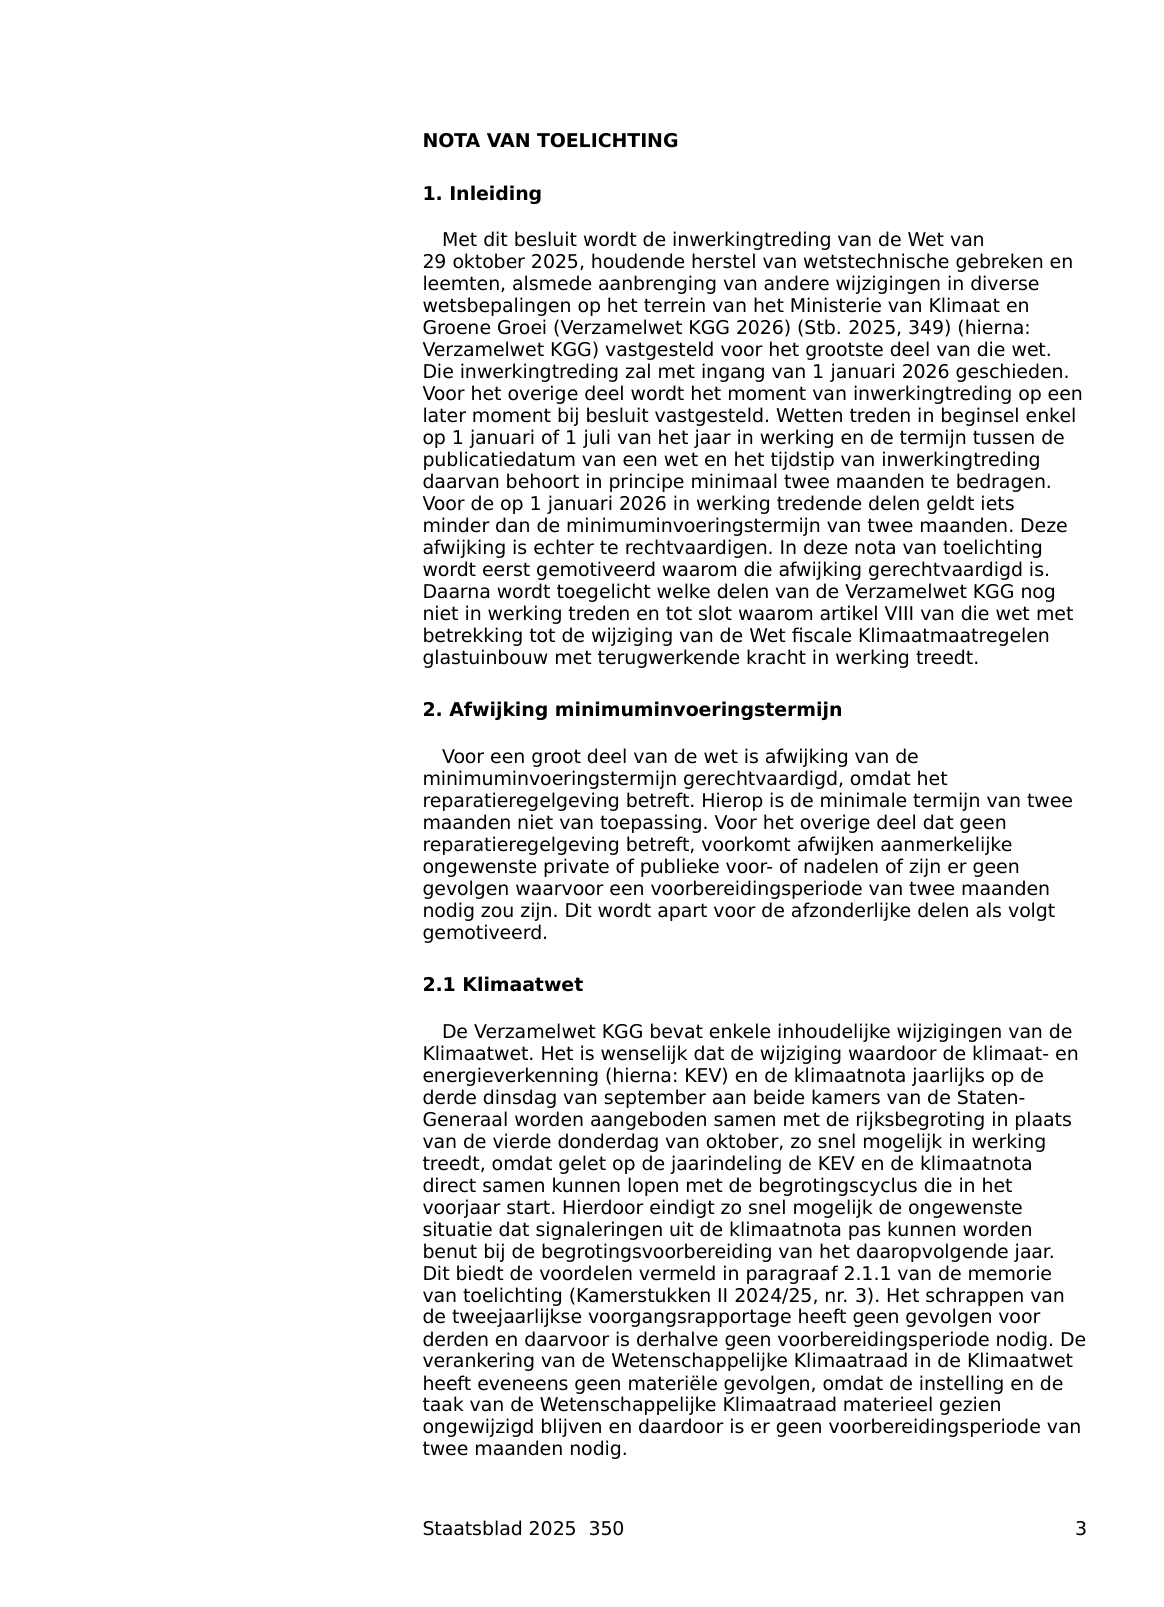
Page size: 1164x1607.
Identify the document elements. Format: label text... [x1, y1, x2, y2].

subtitle NOTA VAN TOELICHTING [422, 130, 1087, 152]
subtitle 2.1 Klimaatwet [422, 974, 1087, 996]
text Voor een groot deel van de wet is afwijking van de minimuminvoeringstermijn gerechtvaardigd, omdat het reparatieregelgeving betreft. Hierop is de minimale termijn van twee maanden niet van toepassing. Voor het overige deel dat geen reparatieregelgeving betreft, voorkomt afwijken aanmerkelijke ongewenste private of publieke voor- of nadelen of zijn er geen gevolgen waarvoor een voorbereidingsperiode van twee maanden nodig zou zijn. Dit wordt apart voor de afzonderlijke delen als volgt gemotiveerd. [422, 746, 1087, 944]
subtitle 1. Inleiding [422, 182, 1087, 204]
text Met dit besluit wordt de inwerkingtreding van de Wet van 29 oktober 2025, houdende herstel van wetstechnische gebreken en leemten, alsmede aanbrenging van andere wijzigingen in diverse wetsbepalingen op het terrein van het Ministerie van Klimaat en Groene Groei (Verzamelwet KGG 2026) (Stb. 2025, 349) (hierna: Verzamelwet KGG) vastgesteld voor het grootste deel van die wet. Die inwerkingtreding zal met ingang van 1 januari 2026 geschieden. Voor het overige deel wordt het moment van inwerkingtreding op een later moment bij besluit vastgesteld. Wetten treden in beginsel enkel op 1 januari of 1 juli van het jaar in werking en de termijn tussen de publicatiedatum van een wet en het tijdstip van inwerkingtreding daarvan behoort in principe minimaal twee maanden te bedragen. Voor de op 1 januari 2026 in werking tredende delen geldt iets minder dan de minimuminvoeringstermijn van twee maanden. Deze afwijking is echter te rechtvaardigen. In deze nota van toelichting wordt eerst gemotiveerd waarom die afwijking gerechtvaardigd is. Daarna wordt toegelicht welke delen van de Verzamelwet KGG nog niet in werking treden en tot slot waarom artikel VIII van die wet met betrekking tot de wijziging van de Wet fiscale Klimaatmaatregelen glastuinbouw met terugwerkende kracht in werking treedt. [422, 229, 1087, 669]
subtitle 2. Afwijking minimuminvoeringstermijn [422, 699, 1087, 721]
text De Verzamelwet KGG bevat enkele inhoudelijke wijzigingen van de Klimaatwet. Het is wenselijk dat de wijziging waardoor de klimaat- en energieverkenning (hierna: KEV) en de klimaatnota jaarlijks op de derde dinsdag van september aan beide kamers van de Staten-Generaal worden aangeboden samen met de rijksbegroting in plaats van de vierde donderdag van oktober, zo snel mogelijk in werking treedt, omdat gelet op de jaarindeling de KEV en de klimaatnota direct samen kunnen lopen met de begrotingscyclus die in het voorjaar start. Hierdoor eindigt zo snel mogelijk de ongewenste situatie dat signaleringen uit de klimaatnota pas kunnen worden benut bij de begrotingsvoorbereiding van het daaropvolgende jaar. Dit biedt de voordelen vermeld in paragraaf 2.1.1 van de memorie van toelichting (Kamerstukken II 2024/25, nr. 3). Het schrappen van de tweejaarlijkse voorgangsrapportage heeft geen gevolgen voor derden en daarvoor is derhalve geen voorbereidingsperiode nodig. De verankering van de Wetenschappelijke Klimaatraad in de Klimaatwet heeft eveneens geen materiële gevolgen, omdat de instelling en de taak van de Wetenschappelijke Klimaatraad materieel gezien ongewijzigd blijven en daardoor is er geen voorbereidingsperiode van twee maanden nodig. [422, 1021, 1087, 1460]
